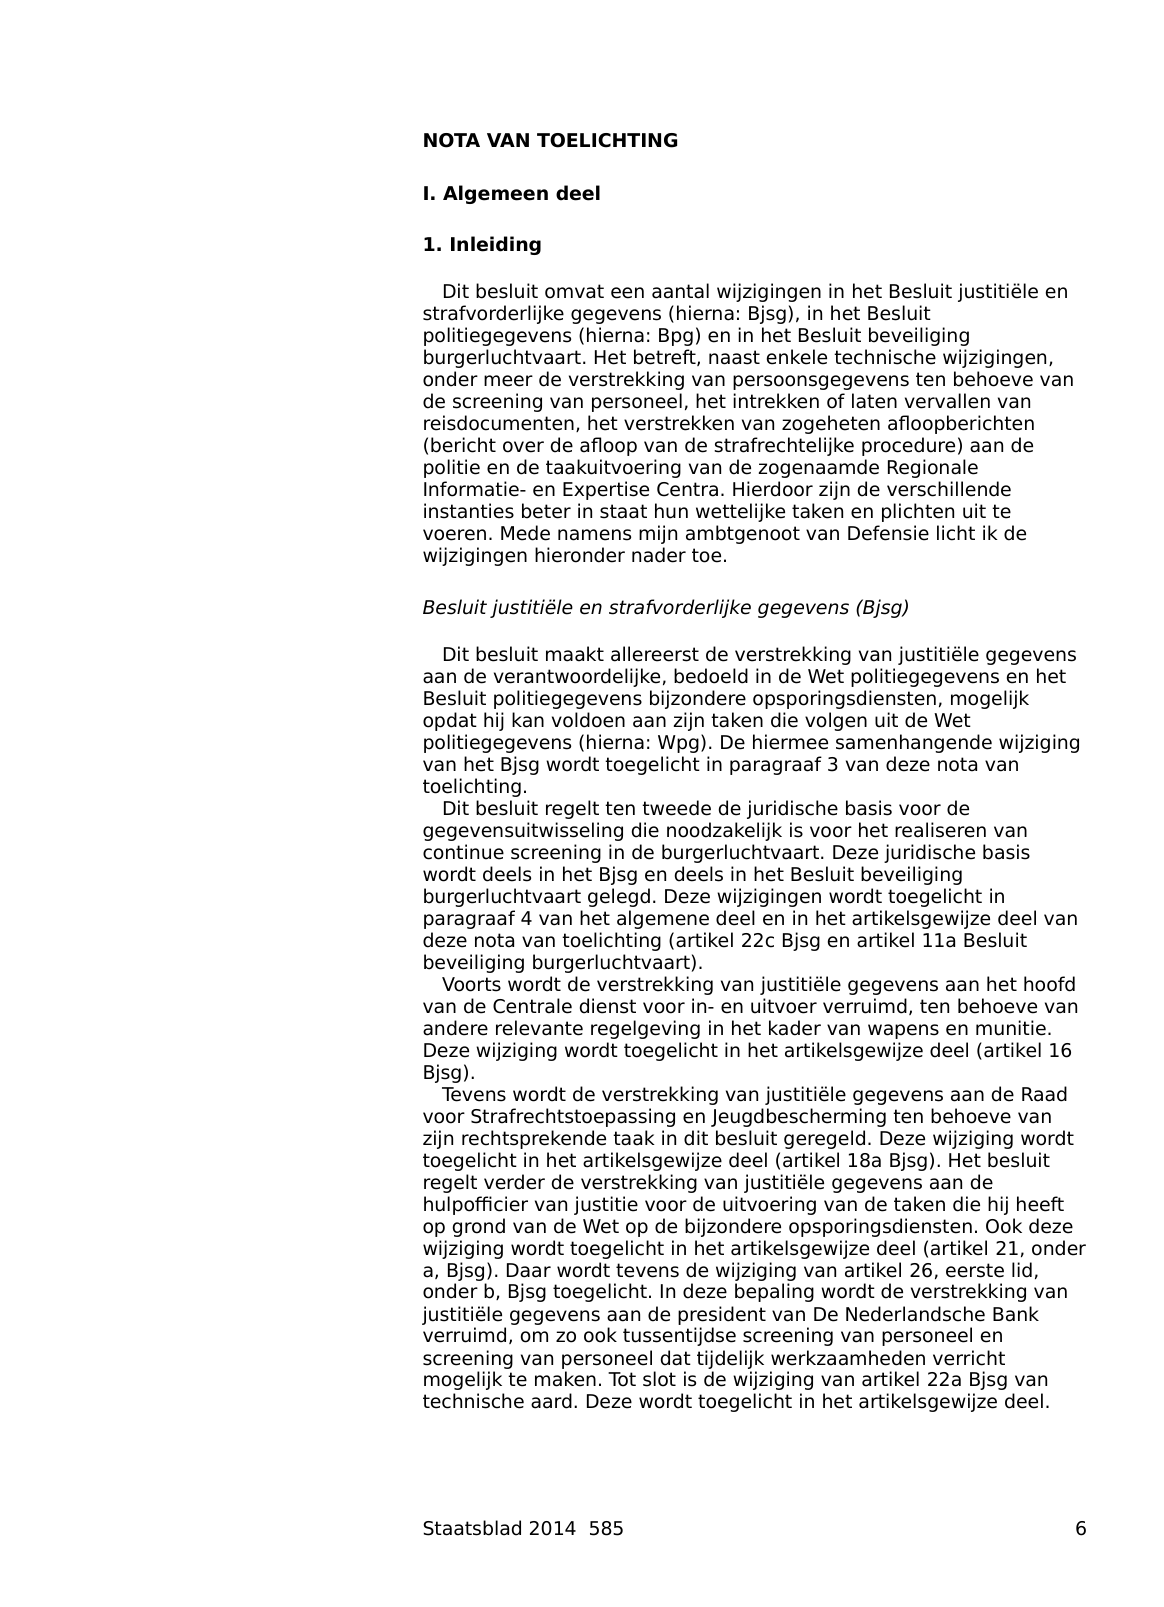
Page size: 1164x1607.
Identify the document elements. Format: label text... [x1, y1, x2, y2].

subtitle NOTA VAN TOELICHTING [422, 130, 1087, 152]
text Tevens wordt de verstrekking van justitiële gegevens aan de Raad voor Strafrechtstoepassing en Jeugdbescherming ten behoeve van zijn rechtsprekende taak in dit besluit geregeld. Deze wijziging wordt toegelicht in het artikelsgewijze deel (artikel 18a Bjsg). Het besluit regelt verder de verstrekking van justitiële gegevens aan de hulpofficier van justitie voor de uitvoering van de taken die hij heeft op grond van de Wet op de bijzondere opsporingsdiensten. Ook deze wijziging wordt toegelicht in het artikelsgewijze deel (artikel 21, onder a, Bjsg). Daar wordt tevens de wijziging van artikel 26, eerste lid, onder b, Bjsg toegelicht. In deze bepaling wordt de verstrekking van justitiële gegevens aan de president van De Nederlandsche Bank verruimd, om zo ook tussentijdse screening van personeel en screening van personeel dat tijdelijk werkzaamheden verricht mogelijk te maken. Tot slot is de wijziging van artikel 22a Bjsg van technische aard. Deze wordt toegelicht in het artikelsgewijze deel. [422, 1084, 1087, 1413]
subtitle 1. Inleiding [422, 234, 1087, 256]
text Voorts wordt de verstrekking van justitiële gegevens aan het hoofd van de Centrale dienst voor in- en uitvoer verruimd, ten behoeve van andere relevante regelgeving in het kader van wapens en munitie. Deze wijziging wordt toegelicht in het artikelsgewijze deel (artikel 16 Bjsg). [422, 974, 1087, 1084]
text Dit besluit omvat een aantal wijzigingen in het Besluit justitiële en strafvorderlijke gegevens (hierna: Bjsg), in het Besluit politiegegevens (hierna: Bpg) en in het Besluit beveiliging burgerluchtvaart. Het betreft, naast enkele technische wijzigingen, onder meer de verstrekking van persoonsgegevens ten behoeve van de screening van personeel, het intrekken of laten vervallen van reisdocumenten, het verstrekken van zogeheten afloopberichten (bericht over de afloop van de strafrechtelijke procedure) aan de politie en de taakuitvoering van de zogenaamde Regionale Informatie- en Expertise Centra. Hierdoor zijn de verschillende instanties beter in staat hun wettelijke taken en plichten uit te voeren. Mede namens mijn ambtgenoot van Defensie licht ik de wijzigingen hieronder nader toe. [422, 281, 1087, 567]
subtitle Besluit justitiële en strafvorderlijke gegevens (Bjsg) [422, 597, 1087, 619]
text Dit besluit regelt ten tweede de juridische basis voor de gegevensuitwisseling die noodzakelijk is voor het realiseren van continue screening in de burgerluchtvaart. Deze juridische basis wordt deels in het Bjsg en deels in het Besluit beveiliging burgerluchtvaart gelegd. Deze wijzigingen wordt toegelicht in paragraaf 4 van het algemene deel en in het artikelsgewijze deel van deze nota van toelichting (artikel 22c Bjsg en artikel 11a Besluit beveiliging burgerluchtvaart). [422, 798, 1087, 974]
text Dit besluit maakt allereerst de verstrekking van justitiële gegevens aan de verantwoordelijke, bedoeld in de Wet politiegegevens en het Besluit politiegegevens bijzondere opsporingsdiensten, mogelijk opdat hij kan voldoen aan zijn taken die volgen uit de Wet politiegegevens (hierna: Wpg). De hiermee samenhangende wijziging van het Bjsg wordt toegelicht in paragraaf 3 van deze nota van toelichting. [422, 644, 1087, 798]
subtitle I. Algemeen deel [422, 182, 1087, 204]
